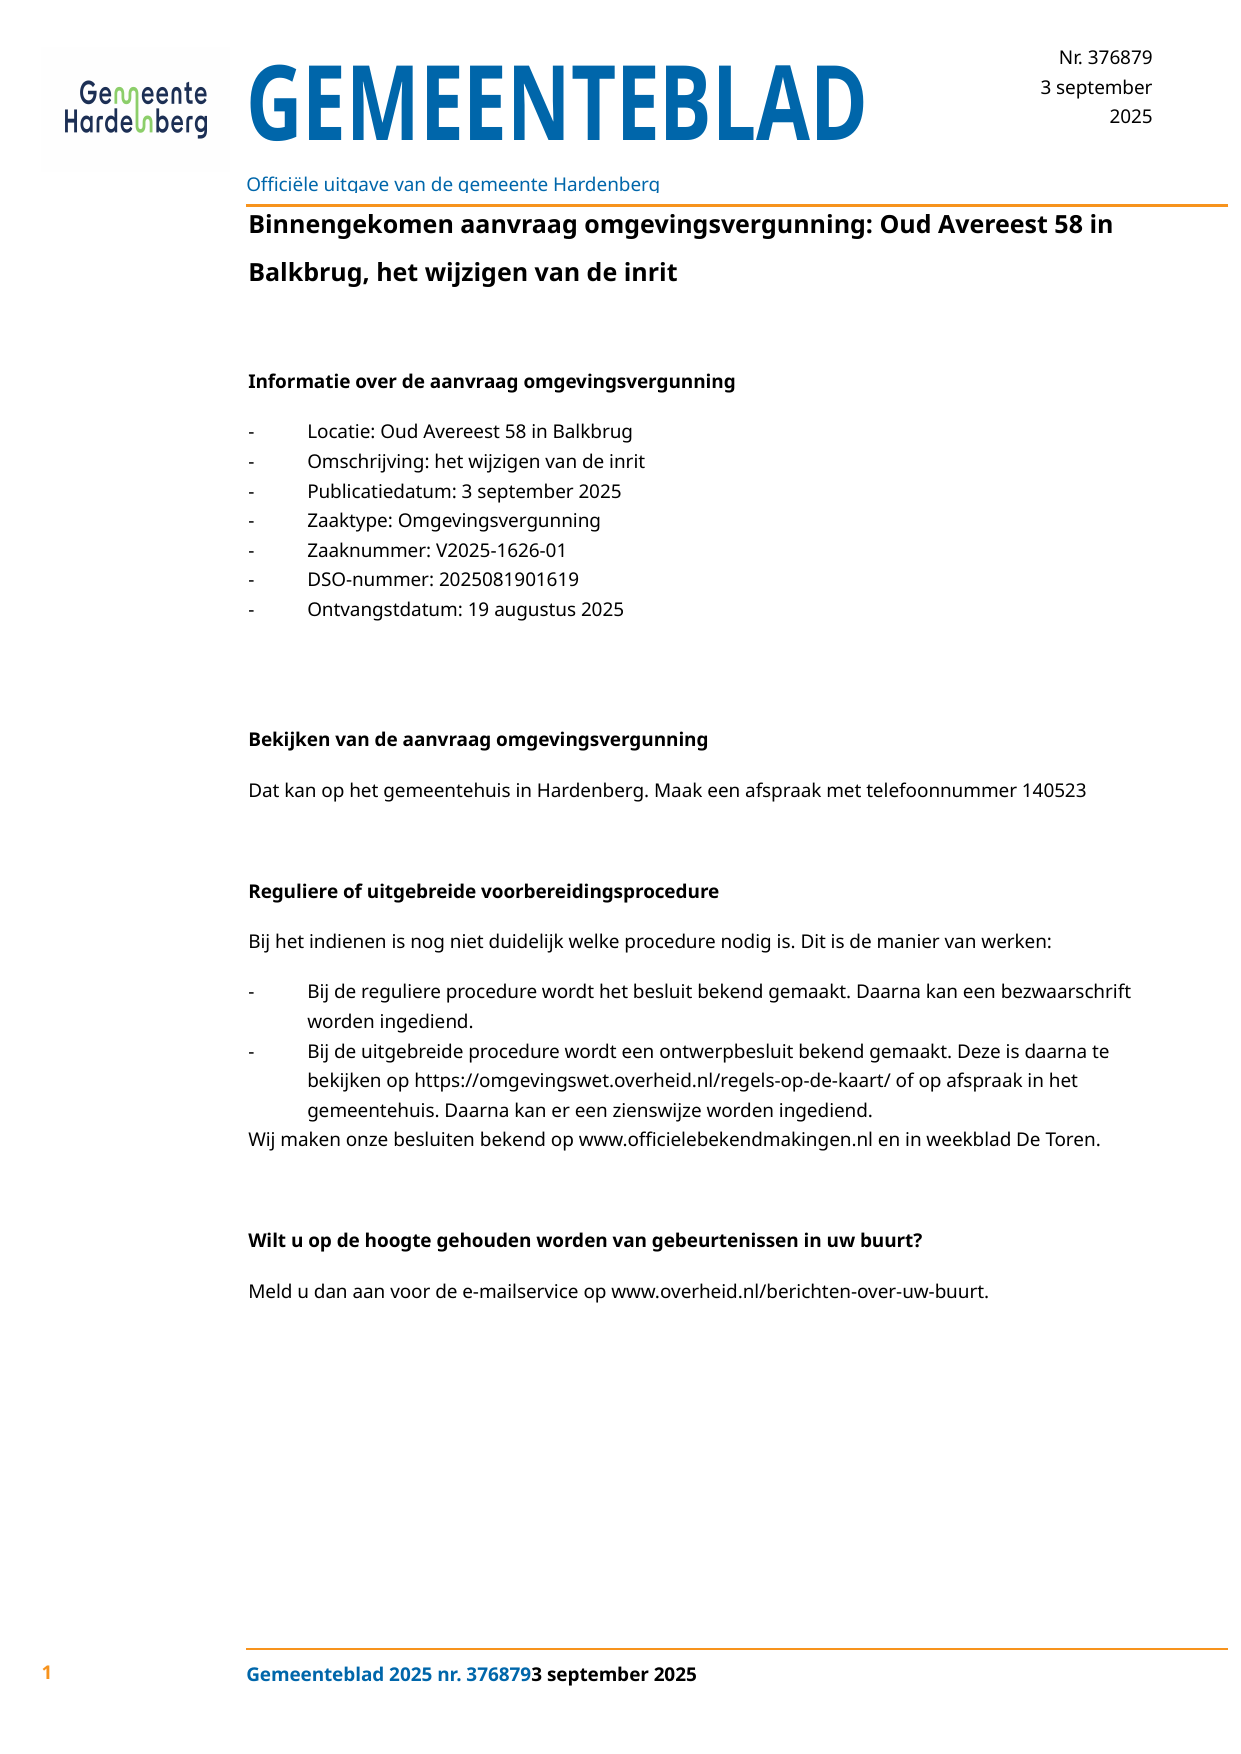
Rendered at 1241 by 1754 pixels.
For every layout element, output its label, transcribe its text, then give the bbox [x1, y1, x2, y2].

text Bekijken van de aanvraag omgevingsvergunning [248, 727, 1152, 752]
list Bij de uitgebreide procedure wordt een ontwerpbesluit bekend gemaakt. Deze is daarna te bekijken op https://omgevingswet.overheid.nl/regels-op-de-kaart/ of op afspraak in het gemeentehuis. Daarna kan er een zienswijze worden ingediend. [248, 1038, 1152, 1123]
list Ontvangstdatum: 19 augustus 2025 [248, 596, 1152, 622]
list Bij de reguliere procedure wordt het besluit bekend gemaakt. Daarna kan een bezwaarschrift worden ingediend. [248, 979, 1152, 1034]
list Omschrijving: het wijzigen van de inrit [248, 448, 1152, 474]
list Zaaktype: Omgevingsvergunning [248, 507, 1152, 533]
list DSO-nummer: 2025081901619 [248, 567, 1152, 592]
list Publicatiedatum: 3 september 2025 [248, 478, 1152, 504]
text Wilt u op de hoogte gehouden worden van gebeurtenissen in uw buurt? [248, 1227, 1152, 1253]
text Binnengekomen aanvraag omgevingsvergunning: Oud Avereest 58 in Balkbrug, het wijzigen van de inrit [248, 207, 1152, 288]
text Bij het indienen is nog niet duidelijk welke procedure nodig is. Dit is de manier van werken: [248, 928, 1152, 954]
text Reguliere of uitgebreide voorbereidingsprocedure [248, 878, 1152, 904]
text Dat kan op het gemeentehuis in Hardenberg. Maak een afspraak met telefoonnummer 140523 [248, 777, 1152, 803]
text Informatie over de aanvraag omgevingsvergunning [248, 368, 1152, 394]
picture [41, 47, 231, 172]
list Zaaknummer: V2025-1626-01 [248, 537, 1152, 563]
text Meld u dan aan voor de e-mailservice op www.overheid.nl/berichten-over-uw-buurt. [248, 1278, 1152, 1304]
text Wij maken onze besluiten bekend op www.officielebekendmakingen.nl en in weekblad De Toren. [248, 1127, 1152, 1152]
list Locatie: Oud Avereest 58 in Balkbrug [248, 419, 1152, 444]
